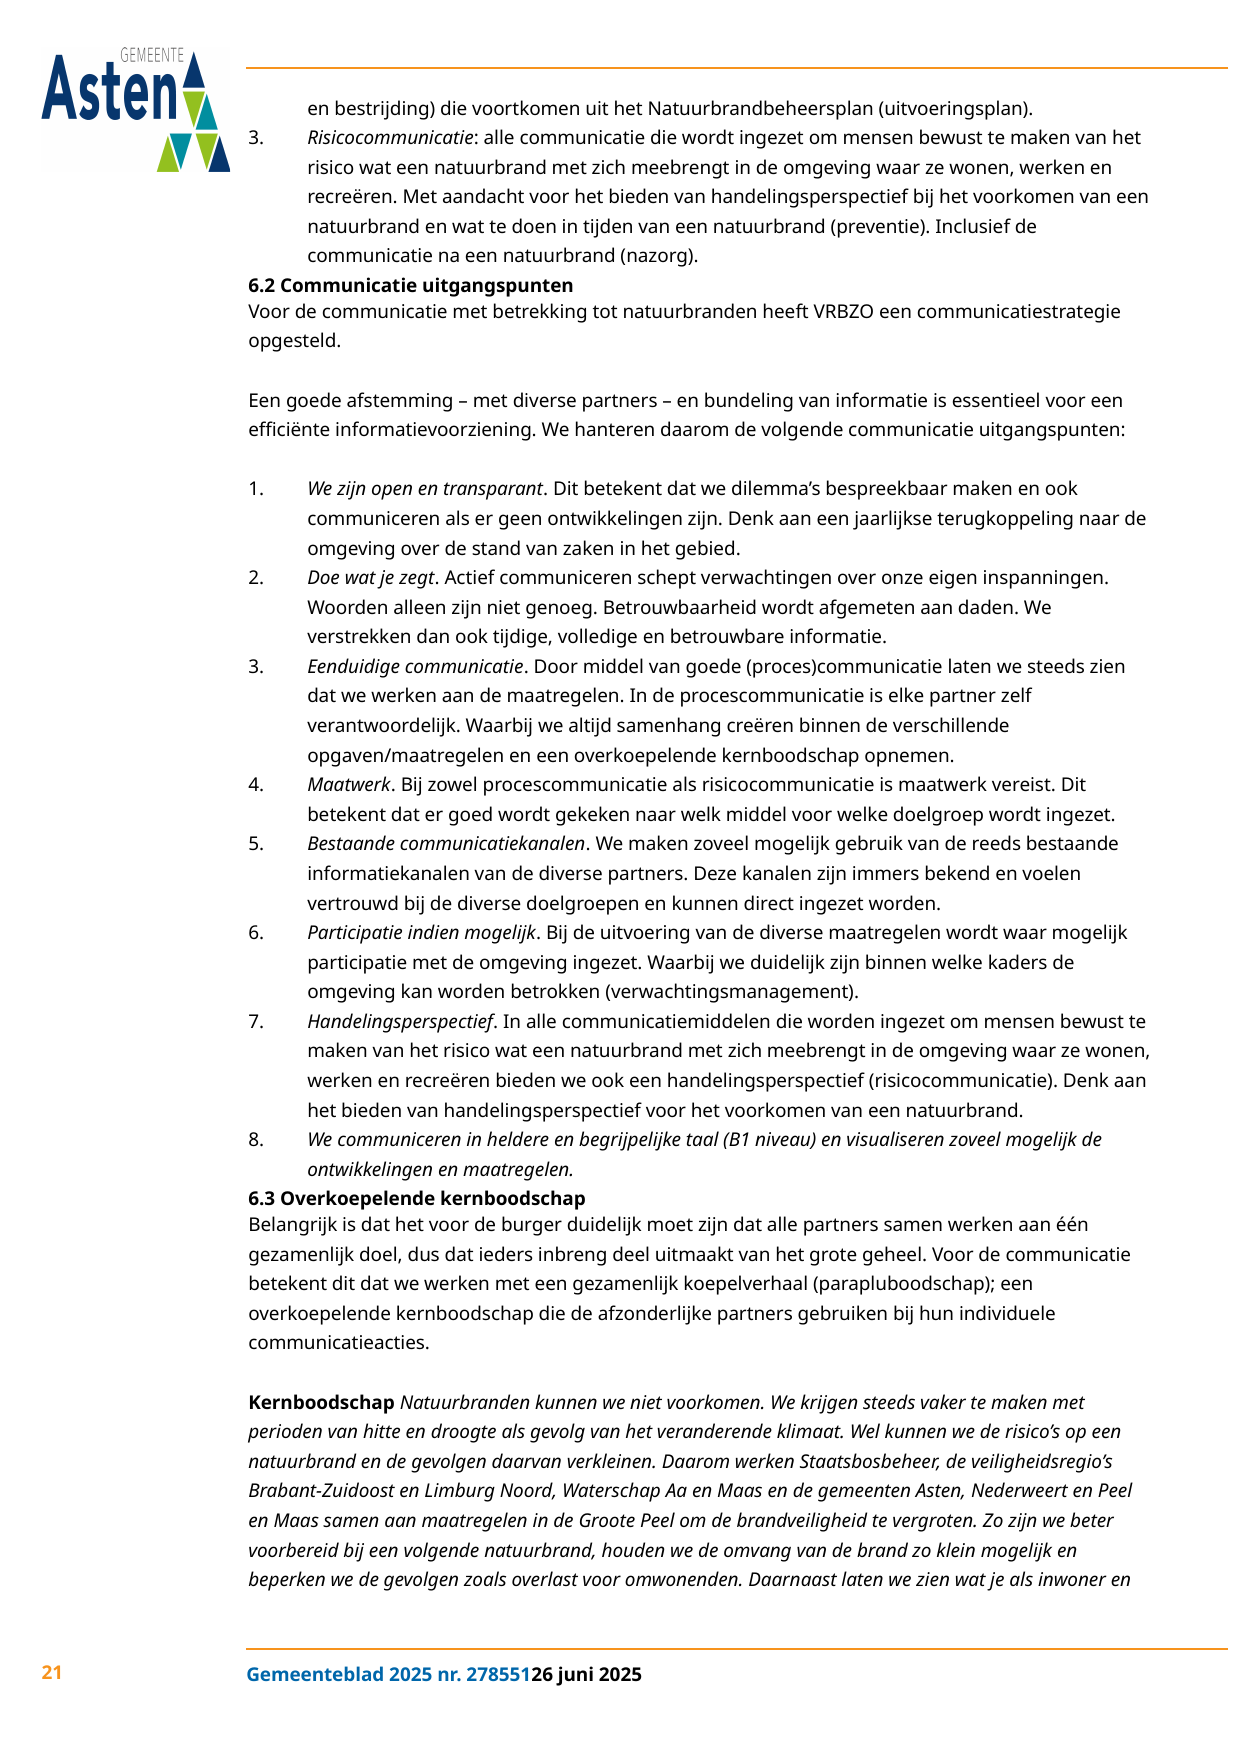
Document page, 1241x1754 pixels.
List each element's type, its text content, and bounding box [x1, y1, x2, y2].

list Risicocommunicatie: alle communicatie die wordt ingezet om mensen bewust te maken van het risico wat een natuurbrand met zich meebrengt in de omgeving waar ze wonen, werken en recreëren. Met aandacht voor het bieden van handelingsperspectief bij het voorkomen van een natuurbrand en wat te doen in tijden van een natuurbrand (preventie). Inclusief de communicatie na een natuurbrand (nazorg). [248, 124, 1152, 268]
list Doe wat je zegt. Actief communiceren schept verwachtingen over onze eigen inspanningen. Woorden alleen zijn niet genoeg. Betrouwbaarheid wordt afgemeten aan daden. We verstrekken dan ook tijdige, volledige en betrouwbare informatie. [248, 564, 1152, 649]
text Een goede afstemming – met diverse partners – en bundeling van informatie is essentieel voor een efficiënte informatievoorziening. We hanteren daarom de volgende communicatie uitgangspunten: [248, 387, 1152, 442]
text 6.2 Communicatie uitgangspunten [248, 272, 1152, 298]
list Handelingsperspectief. In alle communicatiemiddelen die worden ingezet om mensen bewust te maken van het risico wat een natuurbrand met zich meebrengt in de omgeving waar ze wonen, werken en recreëren bieden we ook een handelingsperspectief (risicocommunicatie). Denk aan het bieden van handelingsperspectief voor het voorkomen van een natuurbrand. [248, 1008, 1152, 1122]
text 6.3 Overkoepelende kernboodschap [248, 1186, 1152, 1211]
list Eenduidige communicatie. Door middel van goede (proces)communicatie laten we steeds zien dat we werken aan de maatregelen. In de procescommunicatie is elke partner zelf verantwoordelijk. Waarbij we altijd samenhang creëren binnen de verschillende opgaven/maatregelen en een overkoepelende kernboodschap opnemen. [248, 653, 1152, 767]
list Participatie indien mogelijk. Bij de uitvoering van de diverse maatregelen wordt waar mogelijk participatie met de omgeving ingezet. Waarbij we duidelijk zijn binnen welke kaders de omgeving kan worden betrokken (verwachtingsmanagement). [248, 919, 1152, 1004]
table_header Kernboodschap Natuurbranden kunnen we niet voorkomen. We krijgen steeds vaker te maken met perioden van hitte en droogte als gevolg van het veranderende klimaat. Wel kunnen we de risico’s op een natuurbrand en de gevolgen daarvan verkleinen. Daarom werken Staatsbosbeheer, de veiligheidsregio’s Brabant-Zuidoost en Limburg Noord, Waterschap Aa en Maas en de gemeenten Asten, Nederweert en Peel en Maas samen aan maatregelen in de Groote Peel om de brandveiligheid te vergroten. Zo zijn we beter voorbereid bij een volgende natuurbrand, houden we de omvang van de brand zo klein mogelijk en beperken we de gevolgen zoals overlast voor omwonenden. Daarnaast laten we zien wat je als inwoner en [248, 1389, 1152, 1592]
list Maatwerk. Bij zowel procescommunicatie als risicocommunicatie is maatwerk vereist. Dit betekent dat er goed wordt gekeken naar welk middel voor welke doelgroep wordt ingezet. [248, 771, 1152, 827]
list Bestaande communicatiekanalen. We maken zoveel mogelijk gebruik van de reeds bestaande informatiekanalen van de diverse partners. Deze kanalen zijn immers bekend en voelen vertrouwd bij de diverse doelgroepen en kunnen direct ingezet worden. [248, 831, 1152, 915]
picture [41, 47, 231, 172]
list en bestrijding) die voortkomen uit het Natuurbrandbeheersplan (uitvoeringsplan). [248, 95, 1152, 121]
list We zijn open en transparant. Dit betekent dat we dilemma’s bespreekbaar maken en ook communiceren als er geen ontwikkelingen zijn. Denk aan een jaarlijkse terugkoppeling naar de omgeving over de stand van zaken in het gebied. [248, 476, 1152, 560]
text Belangrijk is dat het voor de burger duidelijk moet zijn dat alle partners samen werken aan één gezamenlijk doel, dus dat ieders inbreng deel uitmaakt van het grote geheel. Voor de communicatie betekent dit dat we werken met een gezamenlijk koepelverhaal (parapluboodschap); een overkoepelende kernboodschap die de afzonderlijke partners gebruiken bij hun individuele communicatieacties. [248, 1211, 1152, 1355]
text Voor de communicatie met betrekking tot natuurbranden heeft VRBZO een communicatiestrategie opgesteld. [248, 298, 1152, 353]
list We communiceren in heldere en begrijpelijke taal (B1 niveau) en visualiseren zoveel mogelijk de ontwikkelingen en maatregelen. [248, 1126, 1152, 1182]
